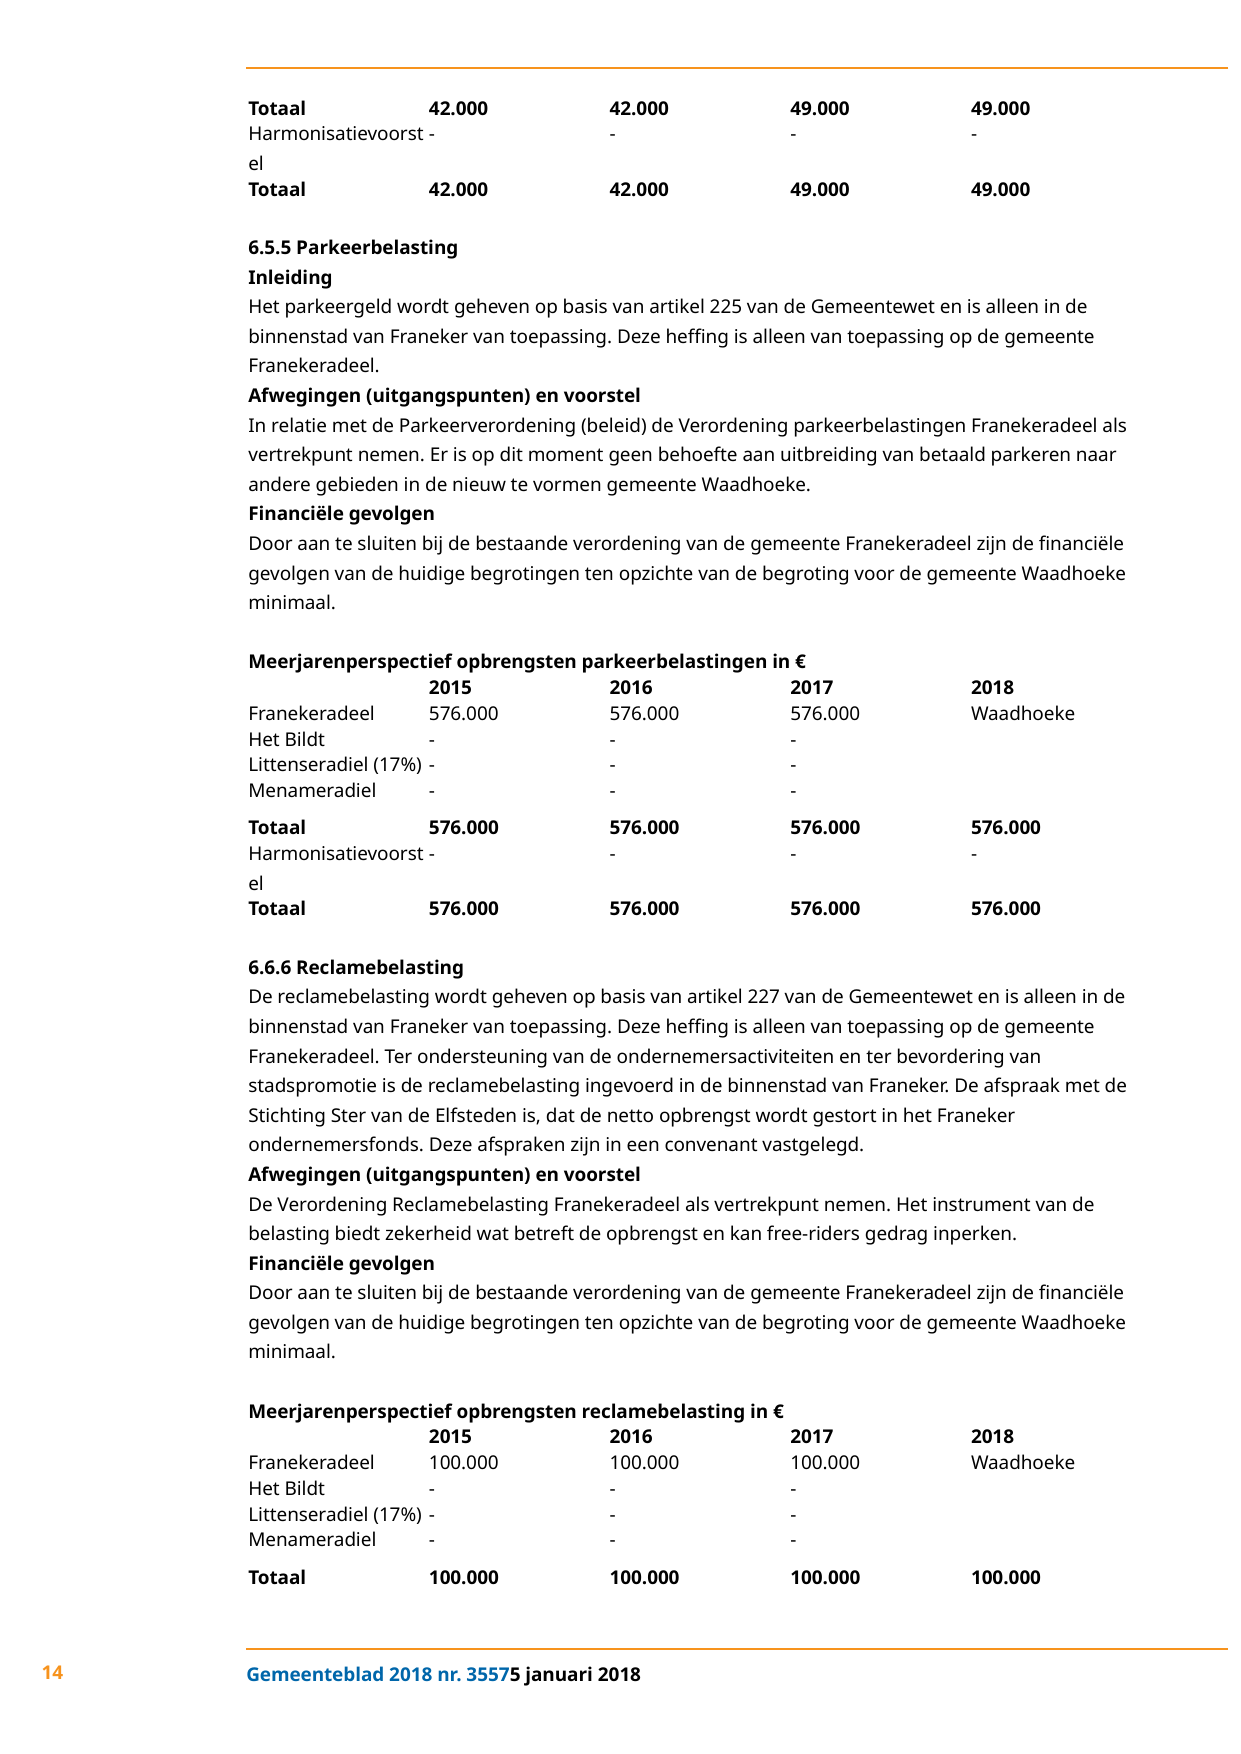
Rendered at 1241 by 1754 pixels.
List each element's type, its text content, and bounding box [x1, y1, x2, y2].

table_cell 49.000 [790, 95, 971, 121]
table_cell - [790, 1527, 971, 1564]
table_cell 576.000 [790, 815, 971, 840]
table_cell Franekeradeel [248, 700, 429, 726]
table_cell 2018 [971, 1424, 1152, 1449]
table_cell 100.000 [790, 1450, 971, 1475]
picture [41, 47, 231, 172]
table_cell - [790, 1501, 971, 1527]
table_cell 576.000 [790, 700, 971, 726]
table_cell - [790, 1475, 971, 1501]
table_cell Het Bildt [248, 1475, 429, 1501]
table_cell 100.000 [609, 1564, 790, 1590]
table_cell 2017 [790, 674, 971, 700]
table_cell 42.000 [609, 176, 790, 202]
table_cell 576.000 [790, 896, 971, 921]
table_cell 2016 [609, 1424, 790, 1449]
text De reclamebelasting wordt geheven op basis van artikel 227 van de Gemeentewet en is alleen in de binnenstad van Franeker van toepassing. Deze heffing is alleen van toepassing op de gemeente Franekeradeel. Ter ondersteuning van de ondernemersactiviteiten en ter bevordering van stadspromotie is de reclamebelasting ingevoerd in de binnenstad van Franeker. De afspraak met de Stichting Ster van de Elfsteden is, dat de netto opbrengst wordt gestort in het Franeker ondernemersfonds. Deze afspraken zijn in een convenant vastgelegd. [248, 984, 1152, 1157]
table_cell 42.000 [429, 95, 609, 121]
table_cell Harmonisatievoorstel [248, 840, 429, 896]
table_cell 576.000 [429, 700, 609, 726]
table_cell 100.000 [429, 1564, 609, 1590]
table_cell 576.000 [609, 896, 790, 921]
text 6.6.6 Reclamebelasting [248, 954, 1152, 980]
table_cell 2016 [609, 674, 790, 700]
table_cell - [609, 1501, 790, 1527]
text 6.5.5 Parkeerbelasting [248, 234, 1152, 260]
table_cell - [429, 777, 609, 814]
table_cell - [429, 1475, 609, 1501]
table_cell - [790, 777, 971, 814]
table_cell Littenseradiel (17%) [248, 752, 429, 777]
text Door aan te sluiten bij de bestaande verordening van de gemeente Franekeradeel zijn de financiële gevolgen van de huidige begrotingen ten opzichte van de begroting voor de gemeente Waadhoeke minimaal. [248, 530, 1152, 615]
table_cell - [429, 726, 609, 752]
table_cell 42.000 [429, 176, 609, 202]
table_cell 576.000 [609, 815, 790, 840]
table_cell 2017 [790, 1424, 971, 1449]
table_cell 49.000 [971, 95, 1152, 121]
table_cell 576.000 [609, 700, 790, 726]
table_cell Waadhoeke [971, 1450, 1152, 1564]
table_cell - [609, 752, 790, 777]
table_cell - [609, 1475, 790, 1501]
table_header Meerjarenperspectief opbrengsten parkeerbelastingen in € [248, 649, 1152, 674]
table_cell Harmonisatievoorstel [248, 121, 429, 176]
table_cell Totaal [248, 176, 429, 202]
table_cell - [429, 121, 609, 176]
table_cell Totaal [248, 1564, 429, 1590]
text Afwegingen (uitgangspunten) en voorstel [248, 382, 1152, 408]
table_cell Menameradiel [248, 777, 429, 814]
table_cell - [609, 840, 790, 896]
table_cell 49.000 [971, 176, 1152, 202]
text De Verordening Reclamebelasting Franekeradeel als vertrekpunt nemen. Het instrument van de belasting biedt zekerheid wat betreft de opbrengst en kan free-riders gedrag inperken. [248, 1191, 1152, 1246]
table_cell Menameradiel [248, 1527, 429, 1564]
text Het parkeergeld wordt geheven op basis van artikel 225 van de Gemeentewet en is alleen in de binnenstad van Franeker van toepassing. Deze heffing is alleen van toepassing op de gemeente Franekeradeel. [248, 293, 1152, 378]
table_cell - [429, 1527, 609, 1564]
table_cell Totaal [248, 95, 429, 121]
text Financiële gevolgen [248, 1250, 1152, 1276]
table_cell Littenseradiel (17%) [248, 1501, 429, 1527]
table_cell 2018 [971, 674, 1152, 700]
text Afwegingen (uitgangspunten) en voorstel [248, 1161, 1152, 1187]
text Inleiding [248, 264, 1152, 290]
table_cell - [609, 777, 790, 814]
table_cell 100.000 [429, 1450, 609, 1475]
table_cell - [790, 726, 971, 752]
table_cell 576.000 [971, 815, 1152, 840]
table_cell 576.000 [429, 815, 609, 840]
table_cell Waadhoeke [971, 700, 1152, 814]
table_cell - [429, 1501, 609, 1527]
table_cell - [429, 752, 609, 777]
table_cell Franekeradeel [248, 1450, 429, 1475]
text Financiële gevolgen [248, 501, 1152, 526]
table_cell - [971, 840, 1152, 896]
table_cell 2015 [429, 674, 609, 700]
table_cell [248, 1424, 429, 1449]
table_cell Totaal [248, 815, 429, 840]
table_cell - [609, 726, 790, 752]
table_cell - [609, 1527, 790, 1564]
table_cell - [790, 752, 971, 777]
table_cell 576.000 [429, 896, 609, 921]
table_cell 49.000 [790, 176, 971, 202]
table_header Meerjarenperspectief opbrengsten reclamebelasting in € [248, 1398, 1152, 1424]
table_cell 576.000 [971, 896, 1152, 921]
table_cell - [790, 121, 971, 176]
table_cell 100.000 [790, 1564, 971, 1590]
text In relatie met de Parkeerverordening (beleid) de Verordening parkeerbelastingen Franekeradeel als vertrekpunt nemen. Er is op dit moment geen behoefte aan uitbreiding van betaald parkeren naar andere gebieden in de nieuw te vormen gemeente Waadhoeke. [248, 412, 1152, 497]
table_cell - [971, 121, 1152, 176]
text Door aan te sluiten bij de bestaande verordening van de gemeente Franekeradeel zijn de financiële gevolgen van de huidige begrotingen ten opzichte van de begroting voor de gemeente Waadhoeke minimaal. [248, 1279, 1152, 1364]
table_cell - [429, 840, 609, 896]
table_cell - [790, 840, 971, 896]
table_cell 42.000 [609, 95, 790, 121]
table_cell [248, 674, 429, 700]
table_cell 2015 [429, 1424, 609, 1449]
table_cell Het Bildt [248, 726, 429, 752]
table_cell 100.000 [971, 1564, 1152, 1590]
table_cell 100.000 [609, 1450, 790, 1475]
table_cell Totaal [248, 896, 429, 921]
table_cell - [609, 121, 790, 176]
